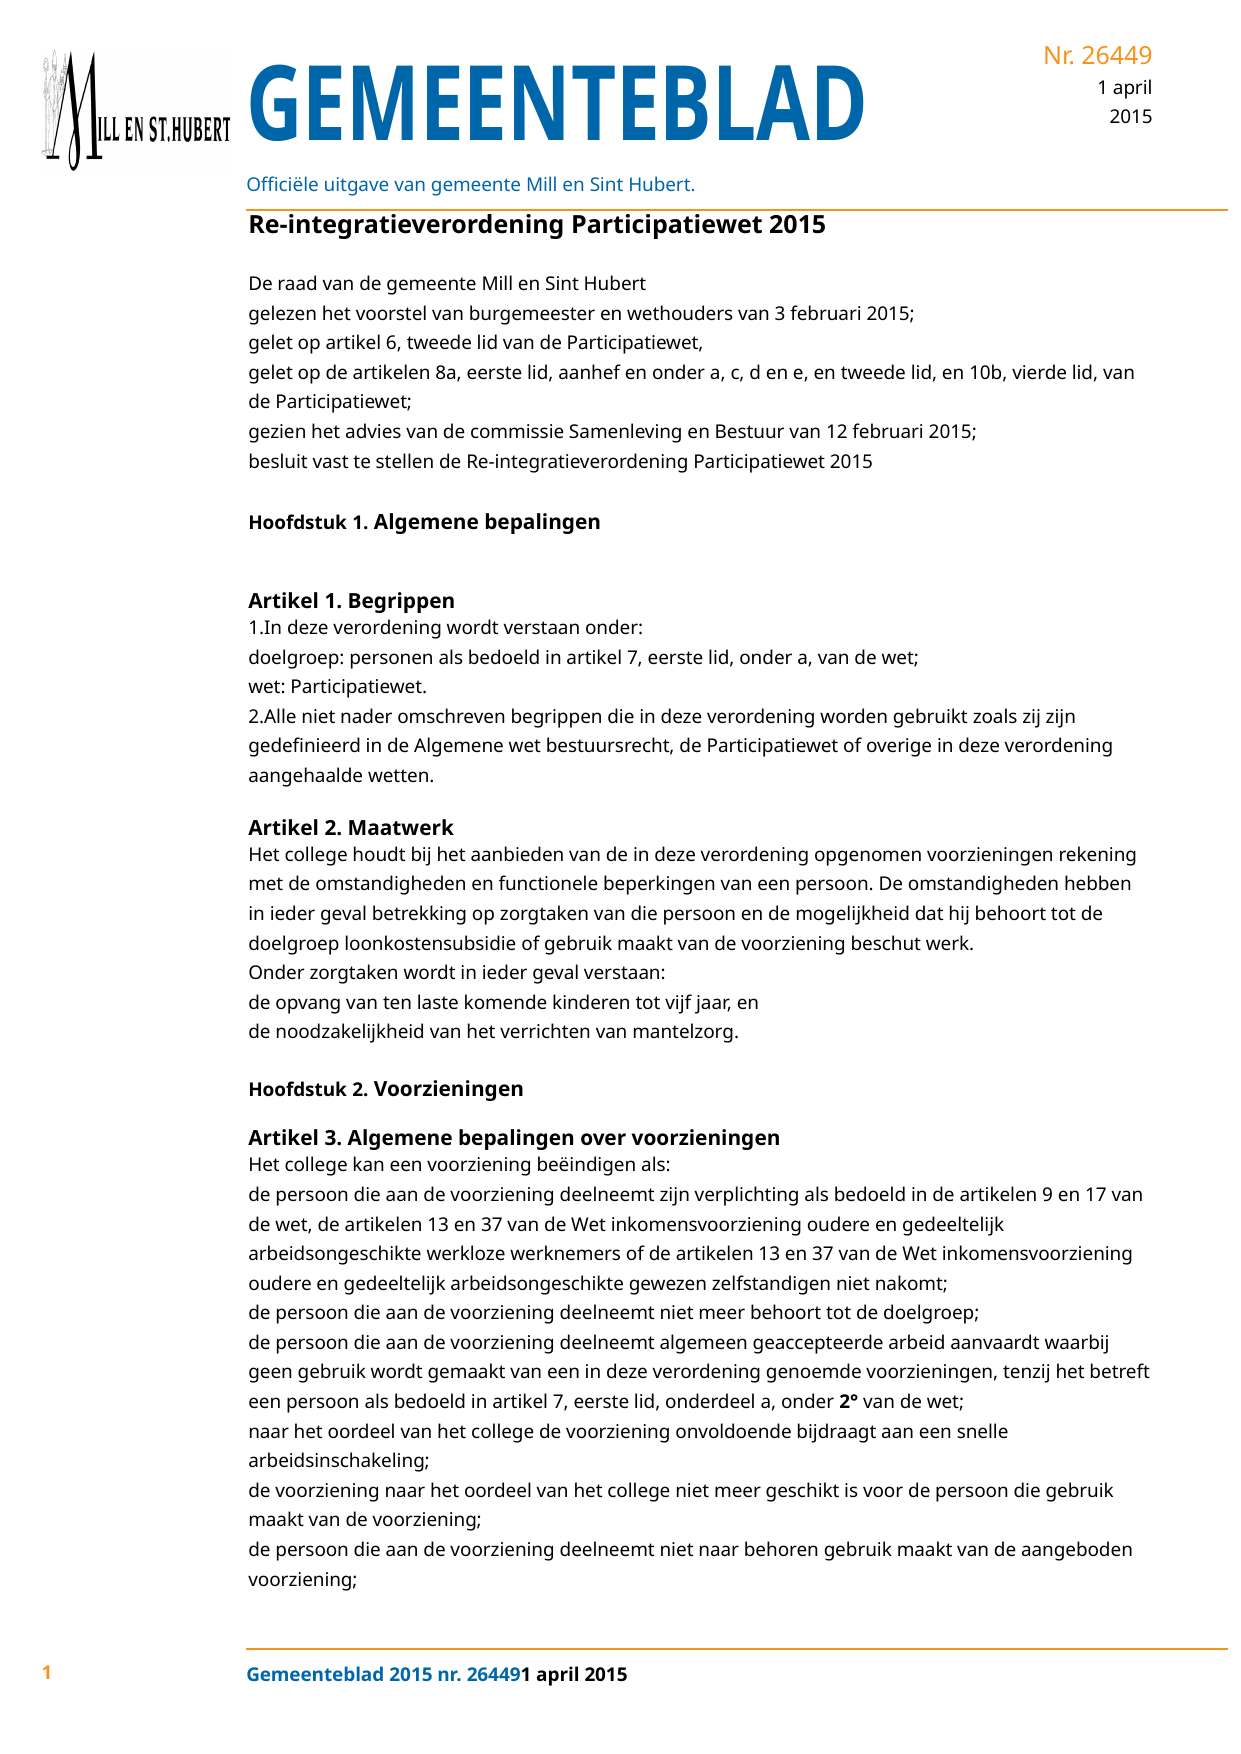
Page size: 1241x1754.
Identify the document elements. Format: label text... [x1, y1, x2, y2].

text naar het oordeel van het college de voorziening onvoldoende bijdraagt aan een snelle arbeidsinschakeling; [248, 1418, 1152, 1473]
text Hoofdstuk 1. Algemene bepalingen [248, 507, 1152, 535]
picture [41, 47, 231, 172]
text Het college kan een voorziening beëindigen als: [248, 1152, 1152, 1177]
text gezien het advies van de commissie Samenleving en Bestuur van 12 februari 2015; [248, 418, 1152, 444]
text Artikel 3. Algemene bepalingen over voorzieningen [248, 1123, 1152, 1152]
text Hoofdstuk 2. Voorzieningen [248, 1074, 1152, 1102]
text wet: Participatiewet. [248, 673, 1152, 699]
text Onder zorgtaken wordt in ieder geval verstaan: [248, 959, 1152, 985]
text de noodzakelijkheid van het verrichten van mantelzorg. [248, 1018, 1152, 1044]
text De raad van de gemeente Mill en Sint Hubert [248, 270, 1152, 296]
text besluit vast te stellen de Re-integratieverordening Participatiewet 2015 [248, 448, 1152, 473]
text de voorziening naar het oordeel van het college niet meer geschikt is voor de persoon die gebruik maakt van de voorziening; [248, 1477, 1152, 1532]
text gelet op de artikelen 8a, eerste lid, aanhef en onder a, c, d en e, en tweede lid, en 10b, vierde lid, van de Participatiewet; [248, 359, 1152, 414]
text doelgroep: personen als bedoeld in artikel 7, eerste lid, onder a, van de wet; [248, 644, 1152, 669]
text Artikel 1. Begrippen [248, 586, 1152, 614]
text Re-integratieverordening Participatiewet 2015 [248, 211, 1152, 241]
text de persoon die aan de voorziening deelneemt zijn verplichting als bedoeld in de artikelen 9 en 17 van de wet, de artikelen 13 en 37 van de Wet inkomensvoorziening oudere en gedeeltelijk arbeidsongeschikte werkloze werknemers of de artikelen 13 en 37 van de Wet inkomensvoorziening oudere en gedeeltelijk arbeidsongeschikte gewezen zelfstandigen niet nakomt; [248, 1181, 1152, 1296]
text de persoon die aan de voorziening deelneemt niet meer behoort tot de doelgroep; [248, 1299, 1152, 1325]
text de persoon die aan de voorziening deelneemt algemeen geaccepteerde arbeid aanvaardt waarbij geen gebruik wordt gemaakt van een in deze verordening genoemde voorzieningen, tenzij het betreft een persoon als bedoeld in artikel 7, eerste lid, onderdeel a, onder 2° van de wet; [248, 1329, 1152, 1414]
text de opvang van ten laste komende kinderen tot vijf jaar, en [248, 989, 1152, 1015]
text 2.Alle niet nader omschreven begrippen die in deze verordening worden gebruikt zoals zij zijn gedefinieerd in de Algemene wet bestuursrecht, de Participatiewet of overige in deze verordening aangehaalde wetten. [248, 703, 1152, 788]
text 1.In deze verordening wordt verstaan onder: [248, 614, 1152, 640]
text Het college houdt bij het aanbieden van de in deze verordening opgenomen voorzieningen rekening met de omstandigheden en functionele beperkingen van een persoon. De omstandigheden hebben in ieder geval betrekking op zorgtaken van die persoon en de mogelijkheid dat hij behoort tot de doelgroep loonkostensubsidie of gebruik maakt van de voorziening beschut werk. [248, 841, 1152, 956]
text gelet op artikel 6, tweede lid van de Participatiewet, [248, 329, 1152, 355]
text gelezen het voorstel van burgemeester en wethouders van 3 februari 2015; [248, 300, 1152, 326]
text de persoon die aan de voorziening deelneemt niet naar behoren gebruik maakt van de aangeboden voorziening; [248, 1536, 1152, 1591]
text Artikel 2. Maatwerk [248, 813, 1152, 841]
